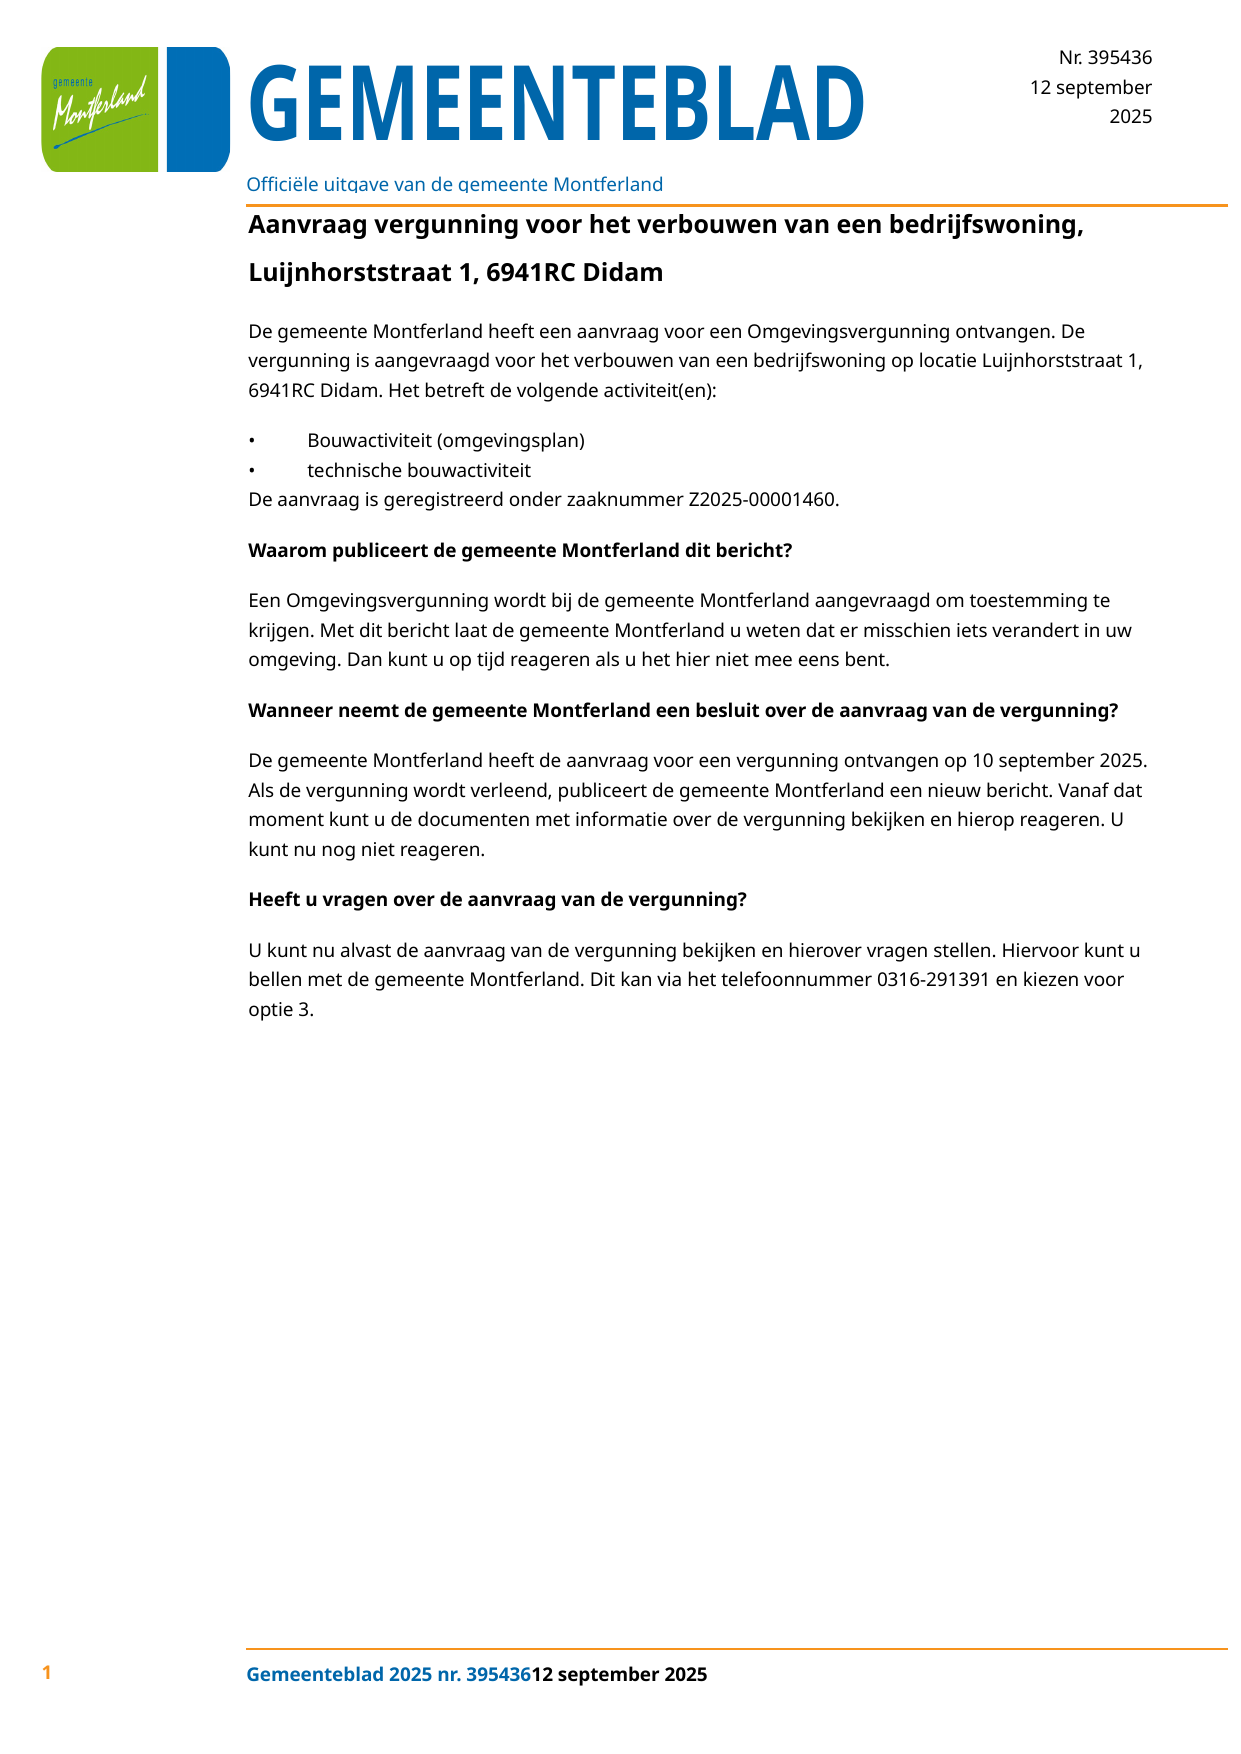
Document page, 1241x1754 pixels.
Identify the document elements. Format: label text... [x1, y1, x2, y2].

text Waarom publiceert de gemeente Montferland dit bericht? [248, 537, 1152, 563]
text Aanvraag vergunning voor het verbouwen van een bedrijfswoning, Luijnhorststraat 1, 6941RC Didam [248, 207, 1152, 288]
text Heeft u vragen over de aanvraag van de vergunning? [248, 887, 1152, 912]
text De aanvraag is geregistreerd onder zaaknummer Z2025-00001460. [248, 487, 1152, 512]
text Wanneer neemt de gemeente Montferland een besluit over de aanvraag van de vergunning? [248, 697, 1152, 723]
picture [41, 47, 231, 172]
list Bouwactiviteit (omgevingsplan) [248, 427, 1152, 453]
text De gemeente Montferland heeft de aanvraag voor een vergunning ontvangen op 10 september 2025. Als de vergunning wordt verleend, publiceert de gemeente Montferland een nieuw bericht. Vanaf dat moment kunt u de documenten met informatie over de vergunning bekijken en hierop reageren. U kunt nu nog niet reageren. [248, 747, 1152, 862]
text De gemeente Montferland heeft een aanvraag voor een Omgevingsvergunning ontvangen. De vergunning is aangevraagd voor het verbouwen van een bedrijfswoning op locatie Luijnhorststraat 1, 6941RC Didam. Het betreft de volgende activiteit(en): [248, 318, 1152, 403]
list technische bouwactiviteit [248, 457, 1152, 483]
text U kunt nu alvast de aanvraag van de vergunning bekijken en hierover vragen stellen. Hiervoor kunt u bellen met de gemeente Montferland. Dit kan via het telefoonnummer 0316-291391 en kiezen voor optie 3. [248, 937, 1152, 1022]
text Een Omgevingsvergunning wordt bij de gemeente Montferland aangevraagd om toestemming te krijgen. Met dit bericht laat de gemeente Montferland u weten dat er misschien iets verandert in uw omgeving. Dan kunt u op tijd reageren als u het hier niet mee eens bent. [248, 587, 1152, 672]
